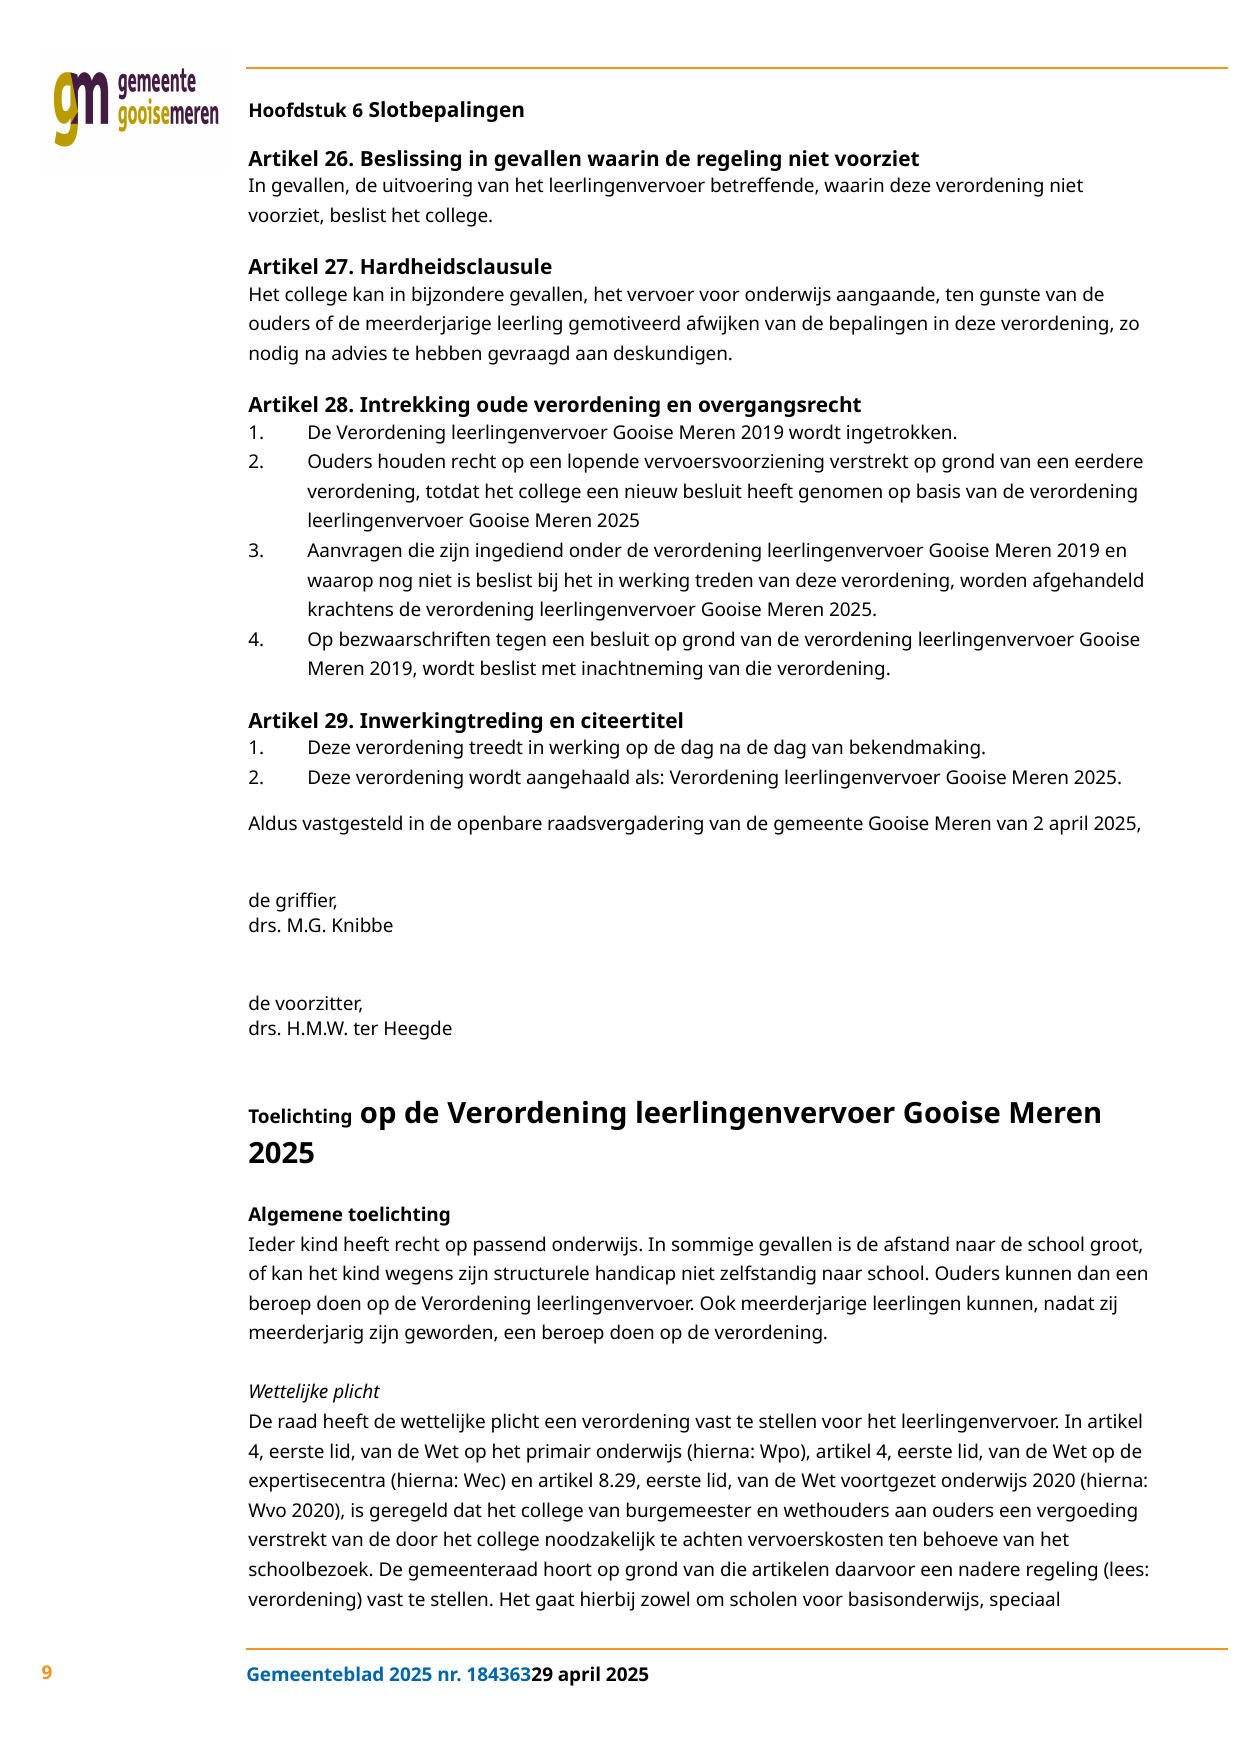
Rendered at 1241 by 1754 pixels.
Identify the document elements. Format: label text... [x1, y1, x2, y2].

text De raad heeft de wettelijke plicht een verordening vast te stellen voor het leerlingenvervoer. In artikel 4, eerste lid, van de Wet op het primair onderwijs (hierna: Wpo), artikel 4, eerste lid, van de Wet op de expertisecentra (hierna: Wec) en artikel 8.29, eerste lid, van de Wet voortgezet onderwijs 2020 (hierna: Wvo 2020), is geregeld dat het college van burgemeester en wethouders aan ouders een vergoeding verstrekt van de door het college noodzakelijk te achten vervoerskosten ten behoeve van het schoolbezoek. De gemeenteraad hoort op grond van die artikelen daarvoor een nadere regeling (lees: verordening) vast te stellen. Het gaat hierbij zowel om scholen voor basisonderwijs, speciaal [248, 1408, 1152, 1612]
list Deze verordening treedt in werking op de dag na de dag van bekendmaking. [248, 734, 1152, 760]
text Toelichting op de Verordening leerlingenvervoer Gooise Meren 2025 [248, 1093, 1152, 1172]
text In gevallen, de uitvoering van het leerlingenvervoer betreffende, waarin deze verordening niet voorziet, beslist het college. [248, 172, 1152, 228]
text drs. H.M.W. ter Heegde [248, 1016, 1152, 1041]
text Ieder kind heeft recht op passend onderwijs. In sommige gevallen is de afstand naar de school groot, of kan het kind wegens zijn structurele handicap niet zelfstandig naar school. Ouders kunnen dan een beroep doen op de Verordening leerlingenvervoer. Ook meerderjarige leerlingen kunnen, nadat zij meerderjarig zijn geworden, een beroep doen op de verordening. [248, 1231, 1152, 1345]
text Het college kan in bijzondere gevallen, het vervoer voor onderwijs aangaande, ten gunste van de ouders of de meerderjarige leerling gemotiveerd afwijken van de bepalingen in deze verordening, zo nodig na advies te hebben gevraagd aan deskundigen. [248, 281, 1152, 366]
text Artikel 27. Hardheidsclausule [248, 252, 1152, 281]
text Artikel 29. Inwerkingtreding en citeertitel [248, 706, 1152, 734]
list Ouders houden recht op een lopende vervoersvoorziening verstrekt op grond van een eerdere verordening, totdat het college een nieuw besluit heeft genomen op basis van de verordening leerlingenvervoer Gooise Meren 2025 [248, 448, 1152, 533]
text Wettelijke plicht [248, 1379, 1152, 1404]
text Hoofdstuk 6 Slotbepalingen [248, 95, 1152, 123]
text de voorzitter, [248, 990, 1152, 1016]
text Aldus vastgesteld in de openbare raadsvergadering van de gemeente Gooise Meren van 2 april 2025, [248, 810, 1152, 835]
text de griffier, [248, 887, 1152, 913]
list De Verordening leerlingenvervoer Gooise Meren 2019 wordt ingetrokken. [248, 419, 1152, 445]
text drs. M.G. Knibbe [248, 913, 1152, 938]
picture [41, 47, 231, 172]
list Aanvragen die zijn ingediend onder de verordening leerlingenvervoer Gooise Meren 2019 en waarop nog niet is beslist bij het in werking treden van deze verordening, worden afgehandeld krachtens de verordening leerlingenvervoer Gooise Meren 2025. [248, 537, 1152, 622]
text Algemene toelichting [248, 1201, 1152, 1227]
text Artikel 28. Intrekking oude verordening en overgangsrecht [248, 391, 1152, 419]
list Deze verordening wordt aangehaald als: Verordening leerlingenvervoer Gooise Meren 2025. [248, 764, 1152, 790]
list Op bezwaarschriften tegen een besluit op grond van de verordening leerlingenvervoer Gooise Meren 2019, wordt beslist met inachtneming van die verordening. [248, 626, 1152, 681]
text Artikel 26. Beslissing in gevallen waarin de regeling niet voorziet [248, 144, 1152, 172]
